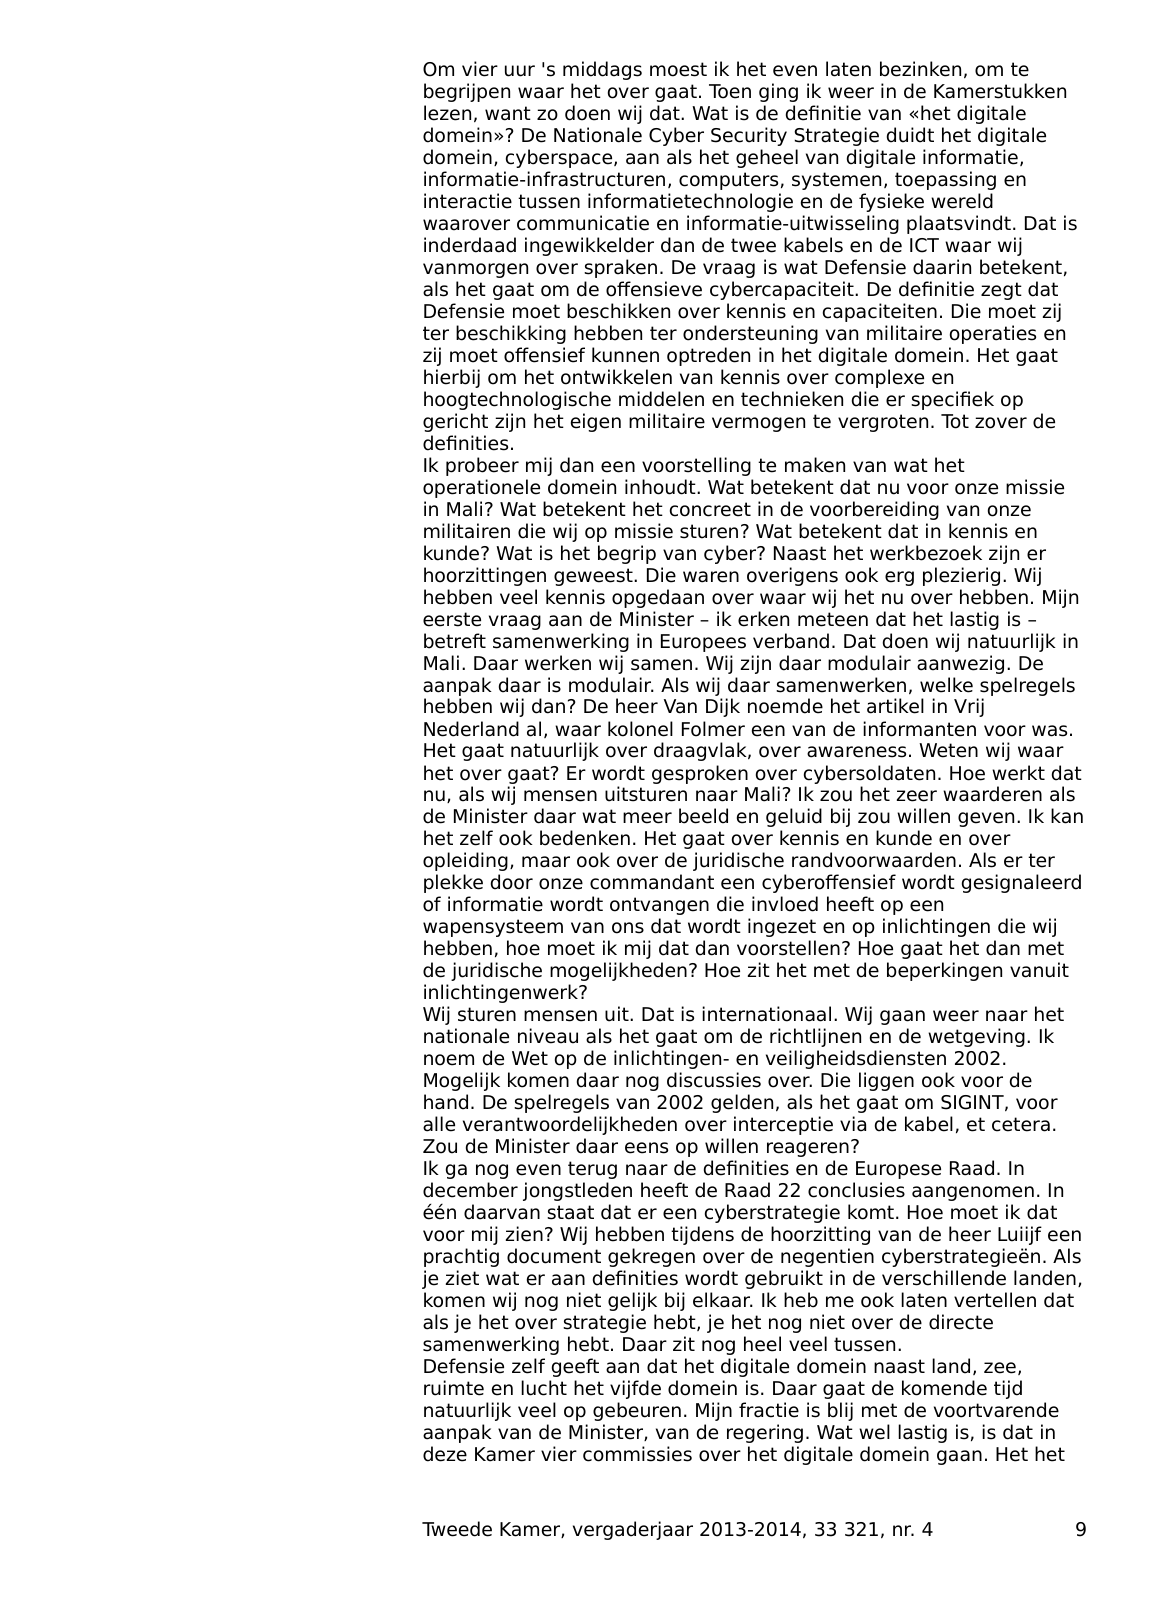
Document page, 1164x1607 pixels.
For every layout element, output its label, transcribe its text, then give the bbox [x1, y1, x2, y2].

text Ik probeer mij dan een voorstelling te maken van wat het operationele domein inhoudt. Wat betekent dat nu voor onze missie in Mali? Wat betekent het concreet in de voorbereiding van onze militairen die wij op missie sturen? Wat betekent dat in kennis en kunde? Wat is het begrip van cyber? Naast het werkbezoek zijn er hoorzittingen geweest. Die waren overigens ook erg plezierig. Wij hebben veel kennis opgedaan over waar wij het nu over hebben. Mijn eerste vraag aan de Minister – ik erken meteen dat het lastig is – betreft samenwerking in Europees verband. Dat doen wij natuurlijk in Mali. Daar werken wij samen. Wij zijn daar modulair aanwezig. De aanpak daar is modulair. Als wij daar samenwerken, welke spelregels hebben wij dan? De heer Van Dijk noemde het artikel in Vrij Nederland al, waar kolonel Folmer een van de informanten voor was. Het gaat natuurlijk over draagvlak, over awareness. Weten wij waar het over gaat? Er wordt gesproken over cybersoldaten. Hoe werkt dat nu, als wij mensen uitsturen naar Mali? Ik zou het zeer waarderen als de Minister daar wat meer beeld en geluid bij zou willen geven. Ik kan het zelf ook bedenken. Het gaat over kennis en kunde en over opleiding, maar ook over de juridische randvoorwaarden. Als er ter plekke door onze commandant een cyberoffensief wordt gesignaleerd of informatie wordt ontvangen die invloed heeft op een wapensysteem van ons dat wordt ingezet en op inlichtingen die wij hebben, hoe moet ik mij dat dan voorstellen? Hoe gaat het dan met de juridische mogelijkheden? Hoe zit het met de beperkingen vanuit inlichtingenwerk? [422, 455, 1087, 1004]
text Om vier uur 's middags moest ik het even laten bezinken, om te begrijpen waar het over gaat. Toen ging ik weer in de Kamerstukken lezen, want zo doen wij dat. Wat is de definitie van «het digitale domein»? De Nationale Cyber Security Strategie duidt het digitale domein, cyberspace, aan als het geheel van digitale informatie, informatie-infrastructuren, computers, systemen, toepassing en interactie tussen informatietechnologie en de fysieke wereld waarover communicatie en informatie-uitwisseling plaatsvindt. Dat is inderdaad ingewikkelder dan de twee kabels en de ICT waar wij vanmorgen over spraken. De vraag is wat Defensie daarin betekent, als het gaat om de offensieve cybercapaciteit. De definitie zegt dat Defensie moet beschikken over kennis en capaciteiten. Die moet zij ter beschikking hebben ter ondersteuning van militaire operaties en zij moet offensief kunnen optreden in het digitale domein. Het gaat hierbij om het ontwikkelen van kennis over complexe en hoogtechnologische middelen en technieken die er specifiek op gericht zijn het eigen militaire vermogen te vergroten. Tot zover de definities. [422, 59, 1087, 455]
text Wij sturen mensen uit. Dat is internationaal. Wij gaan weer naar het nationale niveau als het gaat om de richtlijnen en de wetgeving. Ik noem de Wet op de inlichtingen- en veiligheidsdiensten 2002. Mogelijk komen daar nog discussies over. Die liggen ook voor de hand. De spelregels van 2002 gelden, als het gaat om SIGINT, voor alle verantwoordelijkheden over interceptie via de kabel, et cetera. Zou de Minister daar eens op willen reageren? [422, 1004, 1087, 1158]
text Defensie zelf geeft aan dat het digitale domein naast land, zee, ruimte en lucht het vijfde domein is. Daar gaat de komende tijd natuurlijk veel op gebeuren. Mijn fractie is blij met de voortvarende aanpak van de Minister, van de regering. Wat wel lastig is, is dat in deze Kamer vier commissies over het digitale domein gaan. Het het [422, 1356, 1087, 1466]
text Ik ga nog even terug naar de definities en de Europese Raad. In december jongstleden heeft de Raad 22 conclusies aangenomen. In één daarvan staat dat er een cyberstrategie komt. Hoe moet ik dat voor mij zien? Wij hebben tijdens de hoorzitting van de heer Luiijf een prachtig document gekregen over de negentien cyberstrategieën. Als je ziet wat er aan definities wordt gebruikt in de verschillende landen, komen wij nog niet gelijk bij elkaar. Ik heb me ook laten vertellen dat als je het over strategie hebt, je het nog niet over de directe samenwerking hebt. Daar zit nog heel veel tussen. [422, 1158, 1087, 1356]
